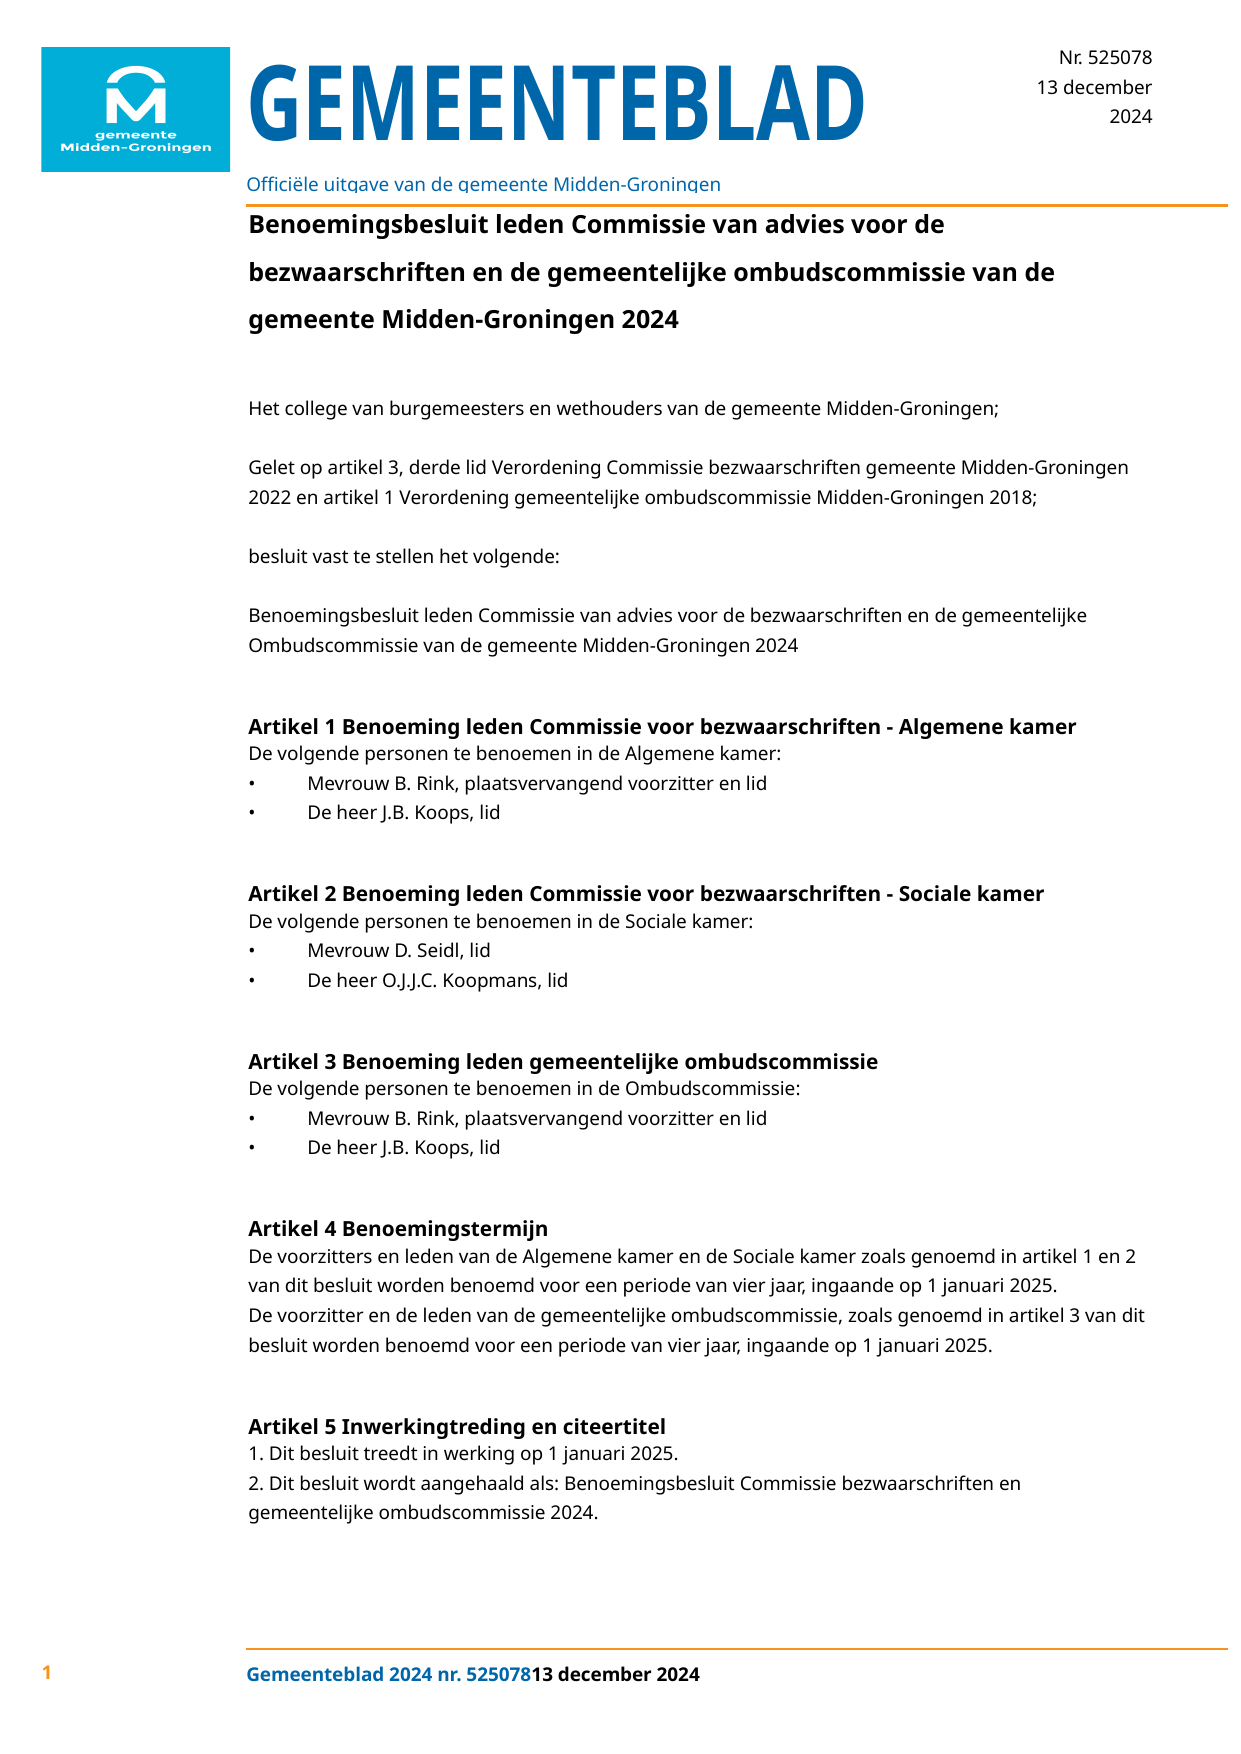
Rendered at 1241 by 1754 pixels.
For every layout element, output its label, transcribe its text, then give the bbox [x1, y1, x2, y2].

text besluit vast te stellen het volgende: [248, 543, 1152, 569]
text De voorzitters en leden van de Algemene kamer en de Sociale kamer zoals genoemd in artikel 1 en 2 van dit besluit worden benoemd voor een periode van vier jaar, ingaande op 1 januari 2025. [248, 1243, 1152, 1298]
text Artikel 2 Benoeming leden Commissie voor bezwaarschriften - Sociale kamer [248, 879, 1152, 908]
text 1. Dit besluit treedt in werking op 1 januari 2025. [248, 1440, 1152, 1466]
list Mevrouw D. Seidl, lid [248, 937, 1152, 963]
list De heer J.B. Koops, lid [248, 1134, 1152, 1160]
picture [184, 146, 190, 153]
text De volgende personen te benoemen in de Algemene kamer: [248, 740, 1152, 766]
text Artikel 1 Benoeming leden Commissie voor bezwaarschriften - Algemene kamer [248, 712, 1152, 740]
list Mevrouw B. Rink, plaatsvervangend voorzitter en lid [248, 1105, 1152, 1131]
picture [107, 89, 165, 122]
text Benoemingsbesluit leden Commissie van advies voor de bezwaarschriften en de gemeentelijke Ombudscommissie van de gemeente Midden-Groningen 2024 [248, 602, 1152, 657]
text Het college van burgemeesters en wethouders van de gemeente Midden-Groningen; [248, 395, 1152, 421]
text Gelet op artikel 3, derde lid Verordening Commissie bezwaarschriften gemeente Midden-Groningen 2022 en artikel 1 Verordening gemeentelijke ombudscommissie Midden-Groningen 2018; [248, 454, 1152, 509]
text Artikel 5 Inwerkingtreding en citeertitel [248, 1412, 1152, 1440]
text Artikel 4 Benoemingstermijn [248, 1214, 1152, 1243]
text Artikel 3 Benoeming leden gemeentelijke ombudscommissie [248, 1047, 1152, 1075]
text De voorzitter en de leden van de gemeentelijke ombudscommissie, zoals genoemd in artikel 3 van dit besluit worden benoemd voor een periode van vier jaar, ingaande op 1 januari 2025. [248, 1302, 1152, 1357]
list De heer O.J.J.C. Koopmans, lid [248, 967, 1152, 993]
text Benoemingsbesluit leden Commissie van advies voor de bezwaarschriften en de gemeentelijke ombudscommissie van de gemeente Midden-Groningen 2024 [248, 207, 1152, 336]
list De heer J.B. Koops, lid [248, 799, 1152, 825]
text 2. Dit besluit wordt aangehaald als: Benoemingsbesluit Commissie bezwaarschriften en gemeentelijke ombudscommissie 2024. [248, 1470, 1152, 1525]
picture [108, 66, 164, 82]
text De volgende personen te benoemen in de Sociale kamer: [248, 908, 1152, 933]
list Mevrouw B. Rink, plaatsvervangend voorzitter en lid [248, 770, 1152, 796]
text De volgende personen te benoemen in de Ombudscommissie: [248, 1075, 1152, 1101]
